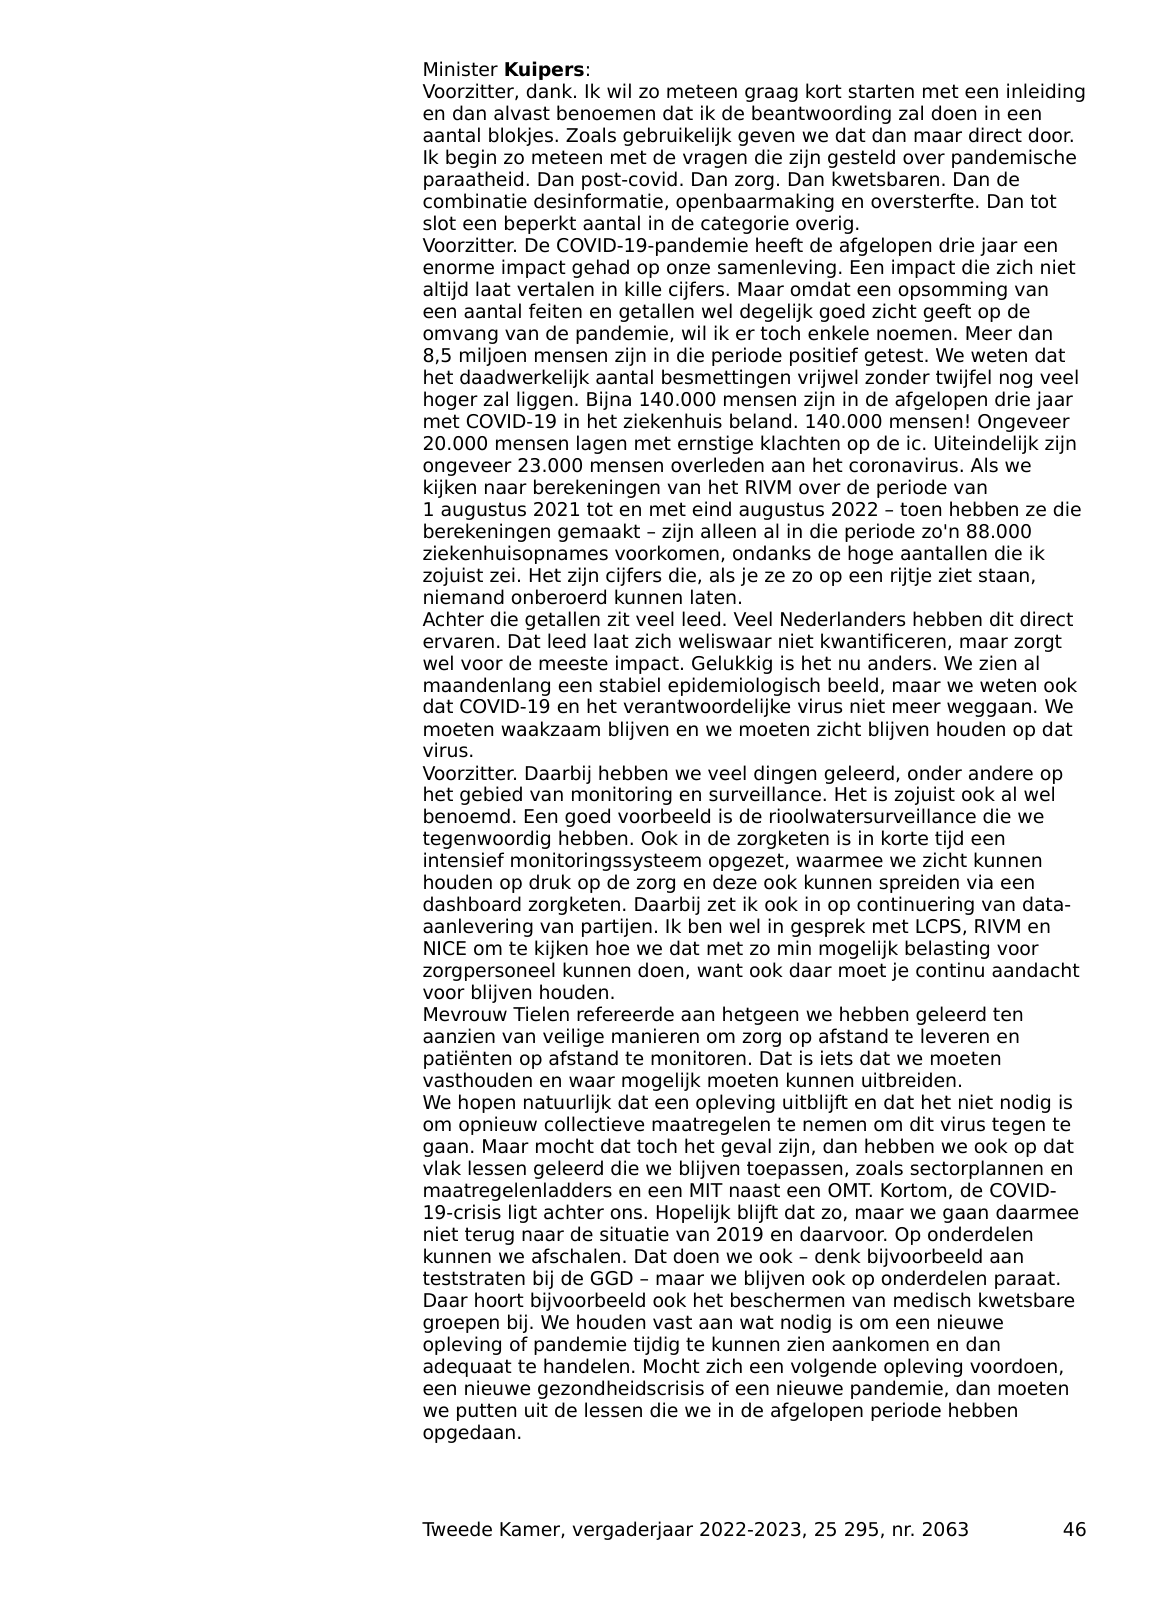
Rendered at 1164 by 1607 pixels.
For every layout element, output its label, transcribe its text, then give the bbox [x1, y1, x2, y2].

text Mevrouw Tielen refereerde aan hetgeen we hebben geleerd ten aanzien van veilige manieren om zorg op afstand te leveren en patiënten op afstand te monitoren. Dat is iets dat we moeten vasthouden en waar mogelijk moeten kunnen uitbreiden. [422, 1004, 1087, 1092]
text Voorzitter, dank. Ik wil zo meteen graag kort starten met een inleiding en dan alvast benoemen dat ik de beantwoording zal doen in een aantal blokjes. Zoals gebruikelijk geven we dat dan maar direct door. Ik begin zo meteen met de vragen die zijn gesteld over pandemische paraatheid. Dan post-covid. Dan zorg. Dan kwetsbaren. Dan de combinatie desinformatie, openbaarmaking en oversterfte. Dan tot slot een beperkt aantal in de categorie overig. [422, 81, 1087, 235]
text Voorzitter. Daarbij hebben we veel dingen geleerd, onder andere op het gebied van monitoring en surveillance. Het is zojuist ook al wel benoemd. Een goed voorbeeld is de rioolwatersurveillance die we tegenwoordig hebben. Ook in de zorgketen is in korte tijd een intensief monitoringssysteem opgezet, waarmee we zicht kunnen houden op druk op de zorg en deze ook kunnen spreiden via een dashboard zorgketen. Daarbij zet ik ook in op continuering van data-aanlevering van partijen. Ik ben wel in gesprek met LCPS, RIVM en NICE om te kijken hoe we dat met zo min mogelijk belasting voor zorgpersoneel kunnen doen, want ook daar moet je continu aandacht voor blijven houden. [422, 762, 1087, 1004]
text Achter die getallen zit veel leed. Veel Nederlanders hebben dit direct ervaren. Dat leed laat zich weliswaar niet kwantificeren, maar zorgt wel voor de meeste impact. Gelukkig is het nu anders. We zien al maandenlang een stabiel epidemiologisch beeld, maar we weten ook dat COVID-19 en het verantwoordelijke virus niet meer weggaan. We moeten waakzaam blijven en we moeten zicht blijven houden op dat virus. [422, 608, 1087, 762]
text We hopen natuurlijk dat een opleving uitblijft en dat het niet nodig is om opnieuw collectieve maatregelen te nemen om dit virus tegen te gaan. Maar mocht dat toch het geval zijn, dan hebben we ook op dat vlak lessen geleerd die we blijven toepassen, zoals sectorplannen en maatregelenladders en een MIT naast een OMT. Kortom, de COVID-19-crisis ligt achter ons. Hopelijk blijft dat zo, maar we gaan daarmee niet terug naar de situatie van 2019 en daarvoor. Op onderdelen kunnen we afschalen. Dat doen we ook – denk bijvoorbeeld aan teststraten bij de GGD – maar we blijven ook op onderdelen paraat. Daar hoort bijvoorbeeld ook het beschermen van medisch kwetsbare groepen bij. We houden vast aan wat nodig is om een nieuwe opleving of pandemie tijdig te kunnen zien aankomen en dan adequaat te handelen. Mocht zich een volgende opleving voordoen, een nieuwe gezondheidscrisis of een nieuwe pandemie, dan moeten we putten uit de lessen die we in de afgelopen periode hebben opgedaan. [422, 1092, 1087, 1444]
text Minister Kuipers: [422, 59, 1087, 81]
text Voorzitter. De COVID-19-pandemie heeft de afgelopen drie jaar een enorme impact gehad op onze samenleving. Een impact die zich niet altijd laat vertalen in kille cijfers. Maar omdat een opsomming van een aantal feiten en getallen wel degelijk goed zicht geeft op de omvang van de pandemie, wil ik er toch enkele noemen. Meer dan 8,5 miljoen mensen zijn in die periode positief getest. We weten dat het daadwerkelijk aantal besmettingen vrijwel zonder twijfel nog veel hoger zal liggen. Bijna 140.000 mensen zijn in de afgelopen drie jaar met COVID-19 in het ziekenhuis beland. 140.000 mensen! Ongeveer 20.000 mensen lagen met ernstige klachten op de ic. Uiteindelijk zijn ongeveer 23.000 mensen overleden aan het coronavirus. Als we kijken naar berekeningen van het RIVM over de periode van 1 augustus 2021 tot en met eind augustus 2022 – toen hebben ze die berekeningen gemaakt – zijn alleen al in die periode zo'n 88.000 ziekenhuisopnames voorkomen, ondanks de hoge aantallen die ik zojuist zei. Het zijn cijfers die, als je ze zo op een rijtje ziet staan, niemand onberoerd kunnen laten. [422, 235, 1087, 608]
